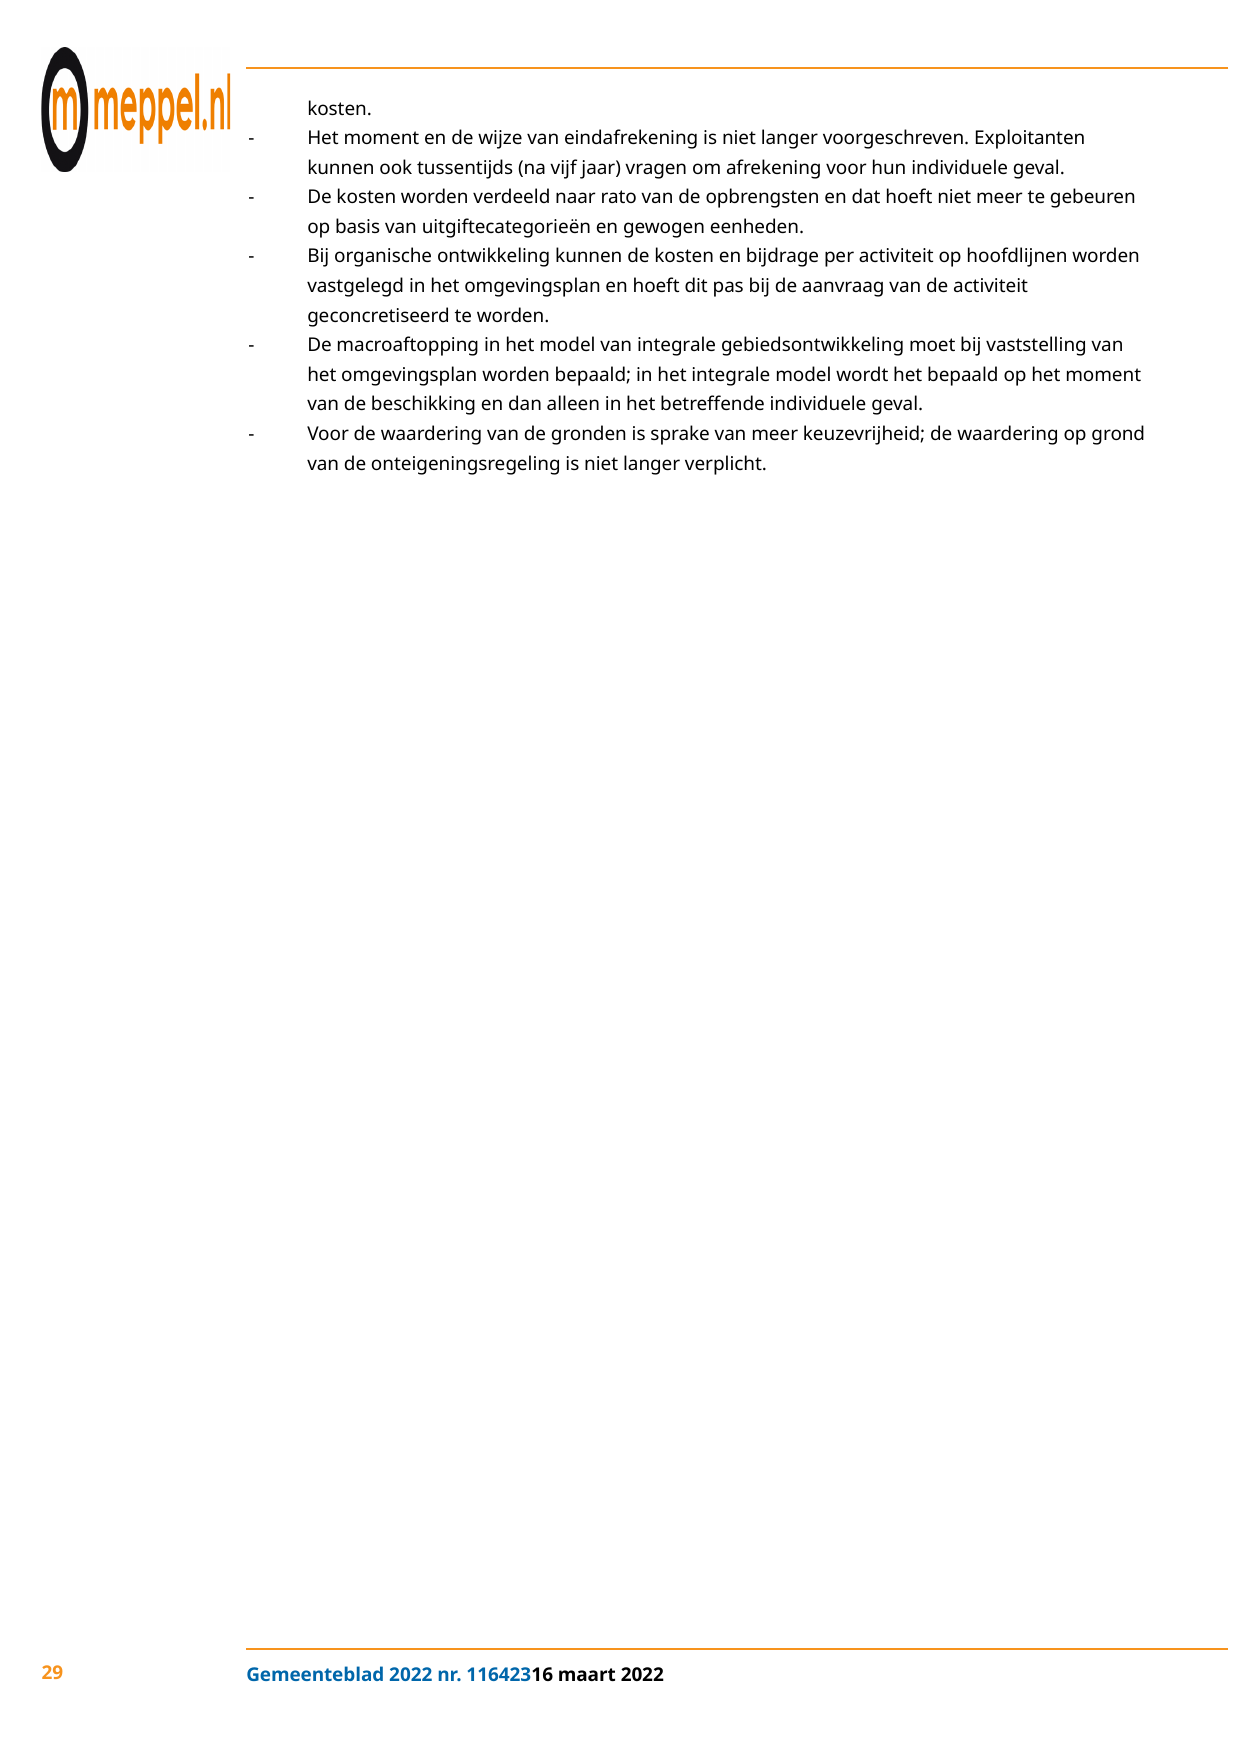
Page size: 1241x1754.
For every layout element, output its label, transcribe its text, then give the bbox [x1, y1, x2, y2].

list Het moment en de wijze van eindafrekening is niet langer voorgeschreven. Exploitanten kunnen ook tussentijds (na vijf jaar) vragen om afrekening voor hun individuele geval. [248, 124, 1152, 180]
list De macroaftopping in het model van integrale gebiedsontwikkeling moet bij vaststelling van het omgevingsplan worden bepaald; in het integrale model wordt het bepaald op het moment van de beschikking en dan alleen in het betreffende individuele geval. [248, 331, 1152, 416]
list De kosten worden verdeeld naar rato van de opbrengsten en dat hoeft niet meer te gebeuren op basis van uitgiftecategorieën en gewogen eenheden. [248, 183, 1152, 239]
picture [41, 47, 231, 172]
list Bij organische ontwikkeling kunnen de kosten en bijdrage per activiteit op hoofdlijnen worden vastgelegd in het omgevingsplan en hoeft dit pas bij de aanvraag van de activiteit geconcretiseerd te worden. [248, 243, 1152, 328]
list Voor de waardering van de gronden is sprake van meer keuzevrijheid; de waardering op grond van de onteigeningsregeling is niet langer verplicht. [248, 420, 1152, 476]
list kosten. [248, 95, 1152, 121]
